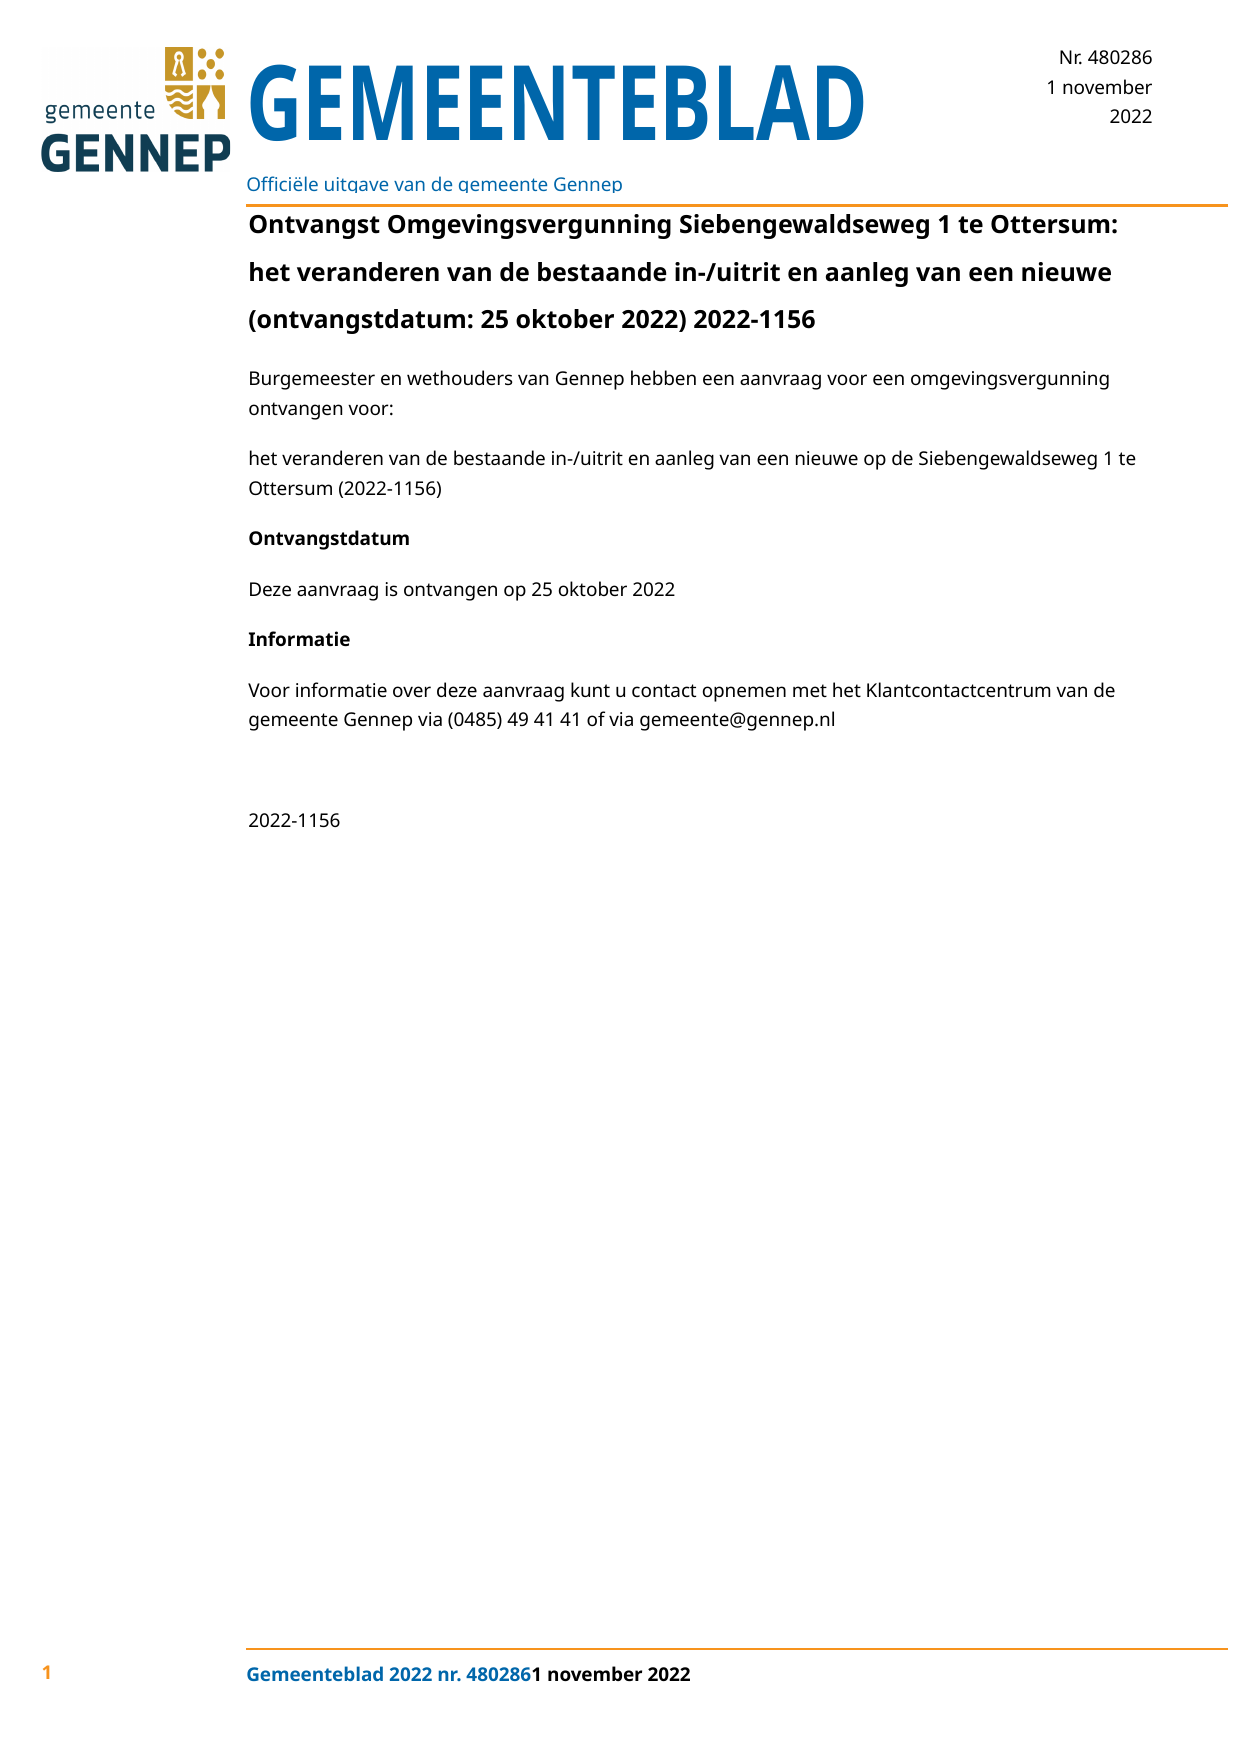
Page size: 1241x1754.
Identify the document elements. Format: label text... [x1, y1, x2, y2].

text 2022-1156 [248, 807, 1152, 833]
text het veranderen van de bestaande in-/uitrit en aanleg van een nieuwe op de Siebengewaldseweg 1 te Ottersum (2022-1156) [248, 446, 1152, 501]
text Informatie [248, 626, 1152, 652]
text Deze aanvraag is ontvangen op 25 oktober 2022 [248, 576, 1152, 602]
text Ontvangstdatum [248, 526, 1152, 551]
text Burgemeester en wethouders van Gennep hebben een aanvraag voor een omgevingsvergunning ontvangen voor: [248, 366, 1152, 421]
text Voor informatie over deze aanvraag kunt u contact opnemen met het Klantcontactcentrum van de gemeente Gennep via (0485) 49 41 41 of via gemeente@gennep.nl [248, 677, 1152, 732]
text Ontvangst Omgevingsvergunning Siebengewaldseweg 1 te Ottersum: het veranderen van de bestaande in-/uitrit en aanleg van een nieuwe (ontvangstdatum: 25 oktober 2022) 2022-1156 [248, 207, 1152, 336]
picture [41, 47, 231, 172]
